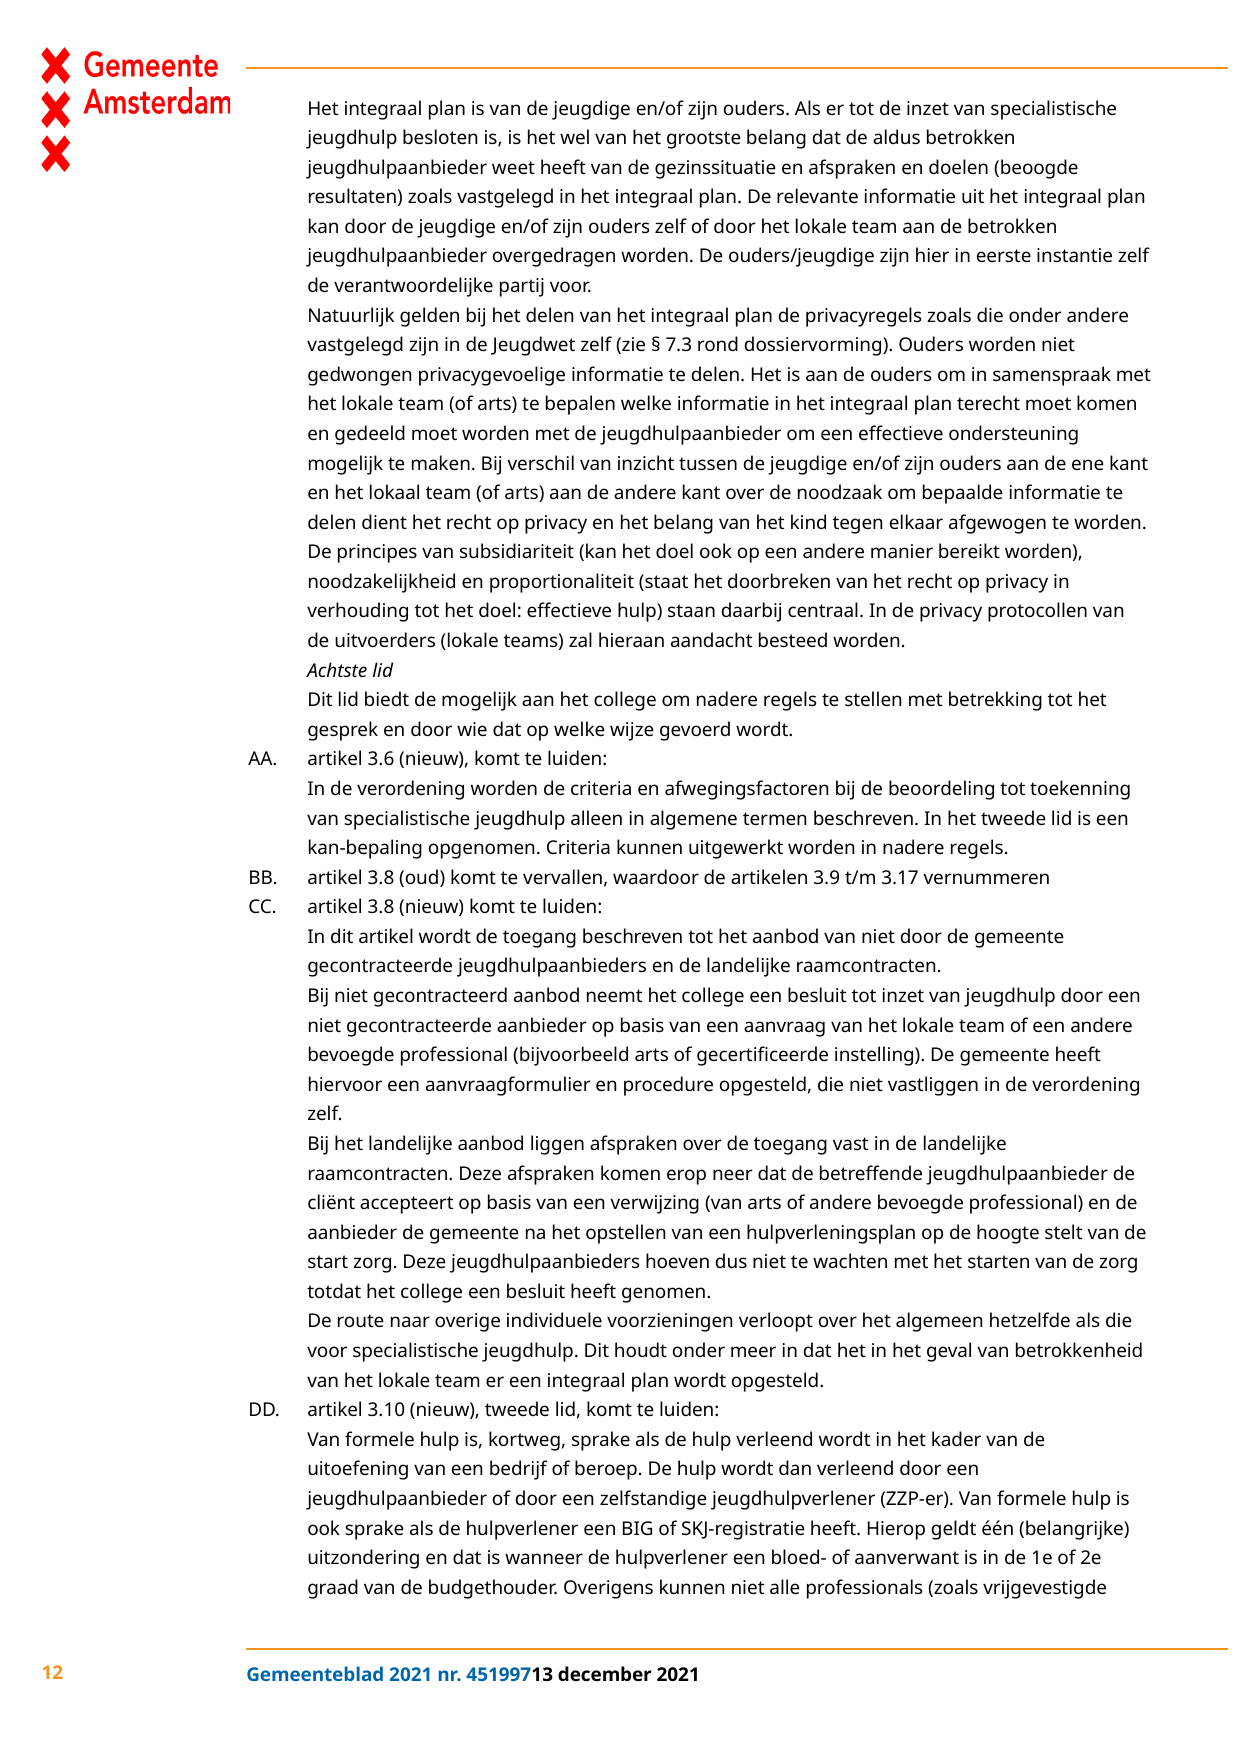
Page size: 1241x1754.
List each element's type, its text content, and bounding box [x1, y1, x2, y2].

list artikel 3.6 (nieuw), komt te luiden: [248, 746, 1152, 771]
list In de verordening worden de criteria en afwegingsfactoren bij de beoordeling tot toekenning van specialistische jeugdhulp alleen in algemene termen beschreven. In het tweede lid is een kan-bepaling opgenomen. Criteria kunnen uitgewerkt worden in nadere regels. [248, 775, 1152, 860]
list Bij het landelijke aanbod liggen afspraken over de toegang vast in de landelijke raamcontracten. Deze afspraken komen erop neer dat de betreffende jeugdhulpaanbieder de cliënt accepteert op basis van een verwijzing (van arts of andere bevoegde professional) en de aanbieder de gemeente na het opstellen van een hulpverleningsplan op de hoogte stelt van de start zorg. Deze jeugdhulpaanbieders hoeven dus niet te wachten met het starten van de zorg totdat het college een besluit heeft genomen. [248, 1130, 1152, 1304]
list De route naar overige individuele voorzieningen verloopt over het algemeen hetzelfde als die voor specialistische jeugdhulp. Dit houdt onder meer in dat het in het geval van betrokkenheid van het lokale team er een integraal plan wordt opgesteld. [248, 1308, 1152, 1393]
list Dit lid biedt de mogelijk aan het college om nadere regels te stellen met betrekking tot het gesprek en door wie dat op welke wijze gevoerd wordt. [248, 686, 1152, 742]
list Bij niet gecontracteerd aanbod neemt het college een besluit tot inzet van jeugdhulp door een niet gecontracteerde aanbieder op basis van een aanvraag van het lokale team of een andere bevoegde professional (bijvoorbeeld arts of gecertificeerde instelling). De gemeente heeft hiervoor een aanvraagformulier en procedure opgesteld, die niet vastliggen in de verordening zelf. [248, 982, 1152, 1126]
list In dit artikel wordt de toegang beschreven tot het aanbod van niet door de gemeente gecontracteerde jeugdhulpaanbieders en de landelijke raamcontracten. [248, 923, 1152, 978]
list artikel 3.10 (nieuw), tweede lid, komt te luiden: [248, 1396, 1152, 1422]
picture [41, 47, 231, 172]
list artikel 3.8 (oud) komt te vervallen, waardoor de artikelen 3.9 t/m 3.17 vernummeren [248, 864, 1152, 890]
list Van formele hulp is, kortweg, sprake als de hulp verleend wordt in het kader van de uitoefening van een bedrijf of beroep. De hulp wordt dan verleend door een jeugdhulpaanbieder of door een zelfstandige jeugdhulpverlener (ZZP-er). Van formele hulp is ook sprake als de hulpverlener een BIG of SKJ-registratie heeft. Hierop geldt één (belangrijke) uitzondering en dat is wanneer de hulpverlener een bloed- of aanverwant is in de 1e of 2e graad van de budgethouder. Overigens kunnen niet alle professionals (zoals vrijgevestigde [248, 1426, 1152, 1600]
list artikel 3.8 (nieuw) komt te luiden: [248, 893, 1152, 919]
list Natuurlijk gelden bij het delen van het integraal plan de privacyregels zoals die onder andere vastgelegd zijn in de Jeugdwet zelf (zie § 7.3 rond dossiervorming). Ouders worden niet gedwongen privacygevoelige informatie te delen. Het is aan de ouders om in samenspraak met het lokale team (of arts) te bepalen welke informatie in het integraal plan terecht moet komen en gedeeld moet worden met de jeugdhulpaanbieder om een effectieve ondersteuning mogelijk te maken. Bij verschil van inzicht tussen de jeugdige en/of zijn ouders aan de ene kant en het lokaal team (of arts) aan de andere kant over de noodzaak om bepaalde informatie te delen dient het recht op privacy en het belang van het kind tegen elkaar afgewogen te worden. De principes van subsidiariteit (kan het doel ook op een andere manier bereikt worden), noodzakelijkheid en proportionaliteit (staat het doorbreken van het recht op privacy in verhouding tot het doel: effectieve hulp) staan daarbij centraal. In de privacy protocollen van de uitvoerders (lokale teams) zal hieraan aandacht besteed worden. [248, 302, 1152, 653]
list Het integraal plan is van de jeugdige en/of zijn ouders. Als er tot de inzet van specialistische jeugdhulp besloten is, is het wel van het grootste belang dat de aldus betrokken jeugdhulpaanbieder weet heeft van de gezinssituatie en afspraken en doelen (beoogde resultaten) zoals vastgelegd in het integraal plan. De relevante informatie uit het integraal plan kan door de jeugdige en/of zijn ouders zelf of door het lokale team aan de betrokken jeugdhulpaanbieder overgedragen worden. De ouders/jeugdige zijn hier in eerste instantie zelf de verantwoordelijke partij voor. [248, 95, 1152, 298]
list Achtste lid [248, 657, 1152, 683]
